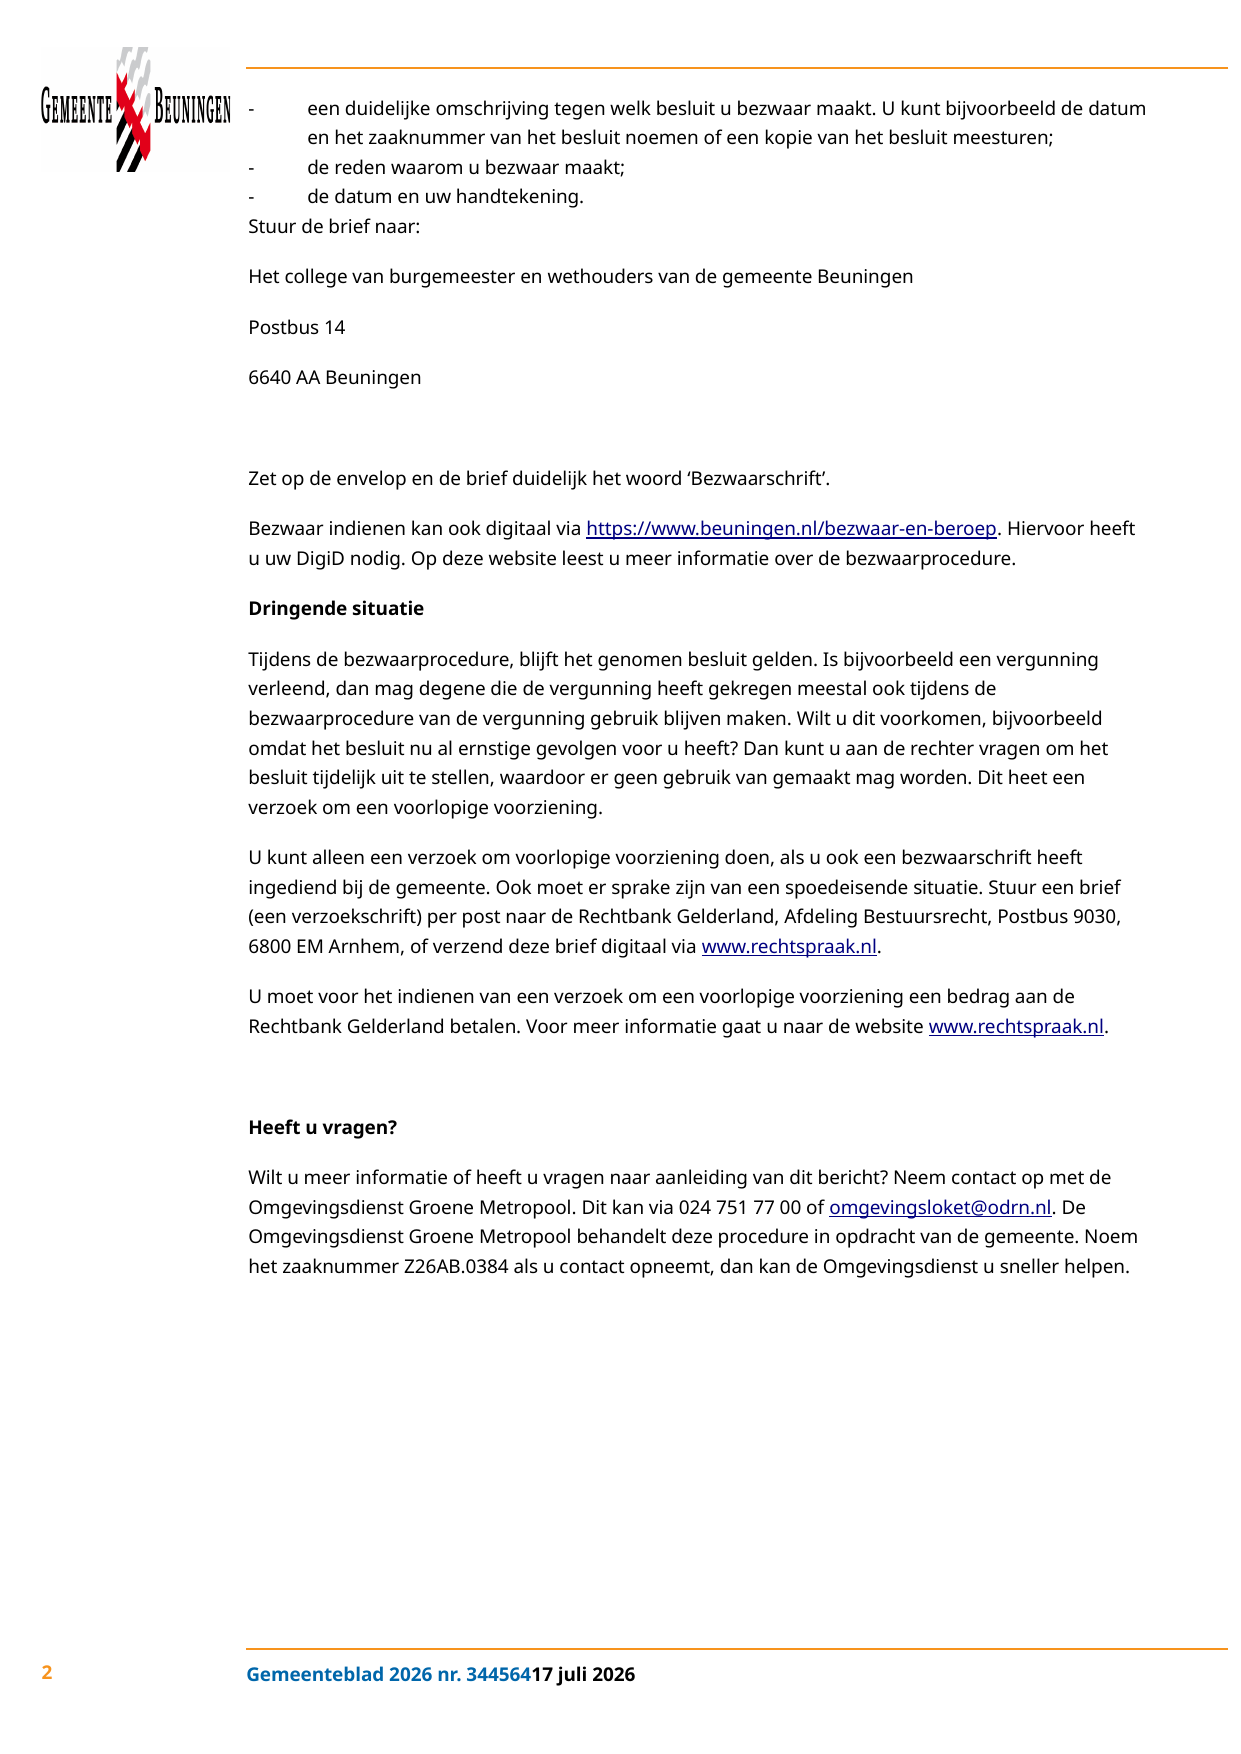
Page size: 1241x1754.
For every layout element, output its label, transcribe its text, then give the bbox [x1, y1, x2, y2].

text Tijdens de bezwaarprocedure, blijft het genomen besluit gelden. Is bijvoorbeeld een vergunning verleend, dan mag degene die de vergunning heeft gekregen meestal ook tijdens de bezwaarprocedure van de vergunning gebruik blijven maken. Wilt u dit voorkomen, bijvoorbeeld omdat het besluit nu al ernstige gevolgen voor u heeft? Dan kunt u aan de rechter vragen om het besluit tijdelijk uit te stellen, waardoor er geen gebruik van gemaakt mag worden. Dit heet een verzoek om een voorlopige voorziening. [248, 646, 1152, 820]
list de reden waarom u bezwaar maakt; [248, 154, 1152, 180]
text Zet op de envelop en de brief duidelijk het woord ‘Bezwaarschrift’. [248, 465, 1152, 491]
text U kunt alleen een verzoek om voorlopige voorziening doen, als u ook een bezwaarschrift heeft ingediend bij de gemeente. Ook moet er sprake zijn van een spoedeisende situatie. Stuur een brief (een verzoekschrift) per post naar de Rechtbank Gelderland, Afdeling Bestuursrecht, Postbus 9030, 6800 EM Arnhem, of verzend deze brief digitaal via www.rechtspraak.nl. [248, 844, 1152, 959]
text Wilt u meer informatie of heeft u vragen naar aanleiding van dit bericht? Neem contact op met de Omgevingsdienst Groene Metropool. Dit kan via 024 751 77 00 of omgevingsloket@odrn.nl. De Omgevingsdienst Groene Metropool behandelt deze procedure in opdracht van de gemeente. Noem het zaaknummer Z26AB.0384 als u contact opneemt, dan kan de Omgevingsdienst u sneller helpen. [248, 1164, 1152, 1279]
text Dringende situatie [248, 596, 1152, 621]
text Stuur de brief naar: [248, 213, 1152, 239]
list een duidelijke omschrijving tegen welk besluit u bezwaar maakt. U kunt bijvoorbeeld de datum en het zaaknummer van het besluit noemen of een kopie van het besluit meesturen; [248, 95, 1152, 150]
text 6640 AA Beuningen [248, 364, 1152, 390]
text U moet voor het indienen van een verzoek om een voorlopige voorziening een bedrag aan de Rechtbank Gelderland betalen. Voor meer informatie gaat u naar de website www.rechtspraak.nl. [248, 983, 1152, 1039]
text Bezwaar indienen kan ook digitaal via https://www.beuningen.nl/bezwaar-en-beroep. Hiervoor heeft u uw DigiD nodig. Op deze website leest u meer informatie over de bezwaarprocedure. [248, 516, 1152, 571]
list de datum en uw handtekening. [248, 183, 1152, 209]
text Het college van burgemeester en wethouders van de gemeente Beuningen [248, 263, 1152, 289]
text Heeft u vragen? [248, 1114, 1152, 1140]
picture [41, 47, 231, 172]
text Postbus 14 [248, 314, 1152, 340]
